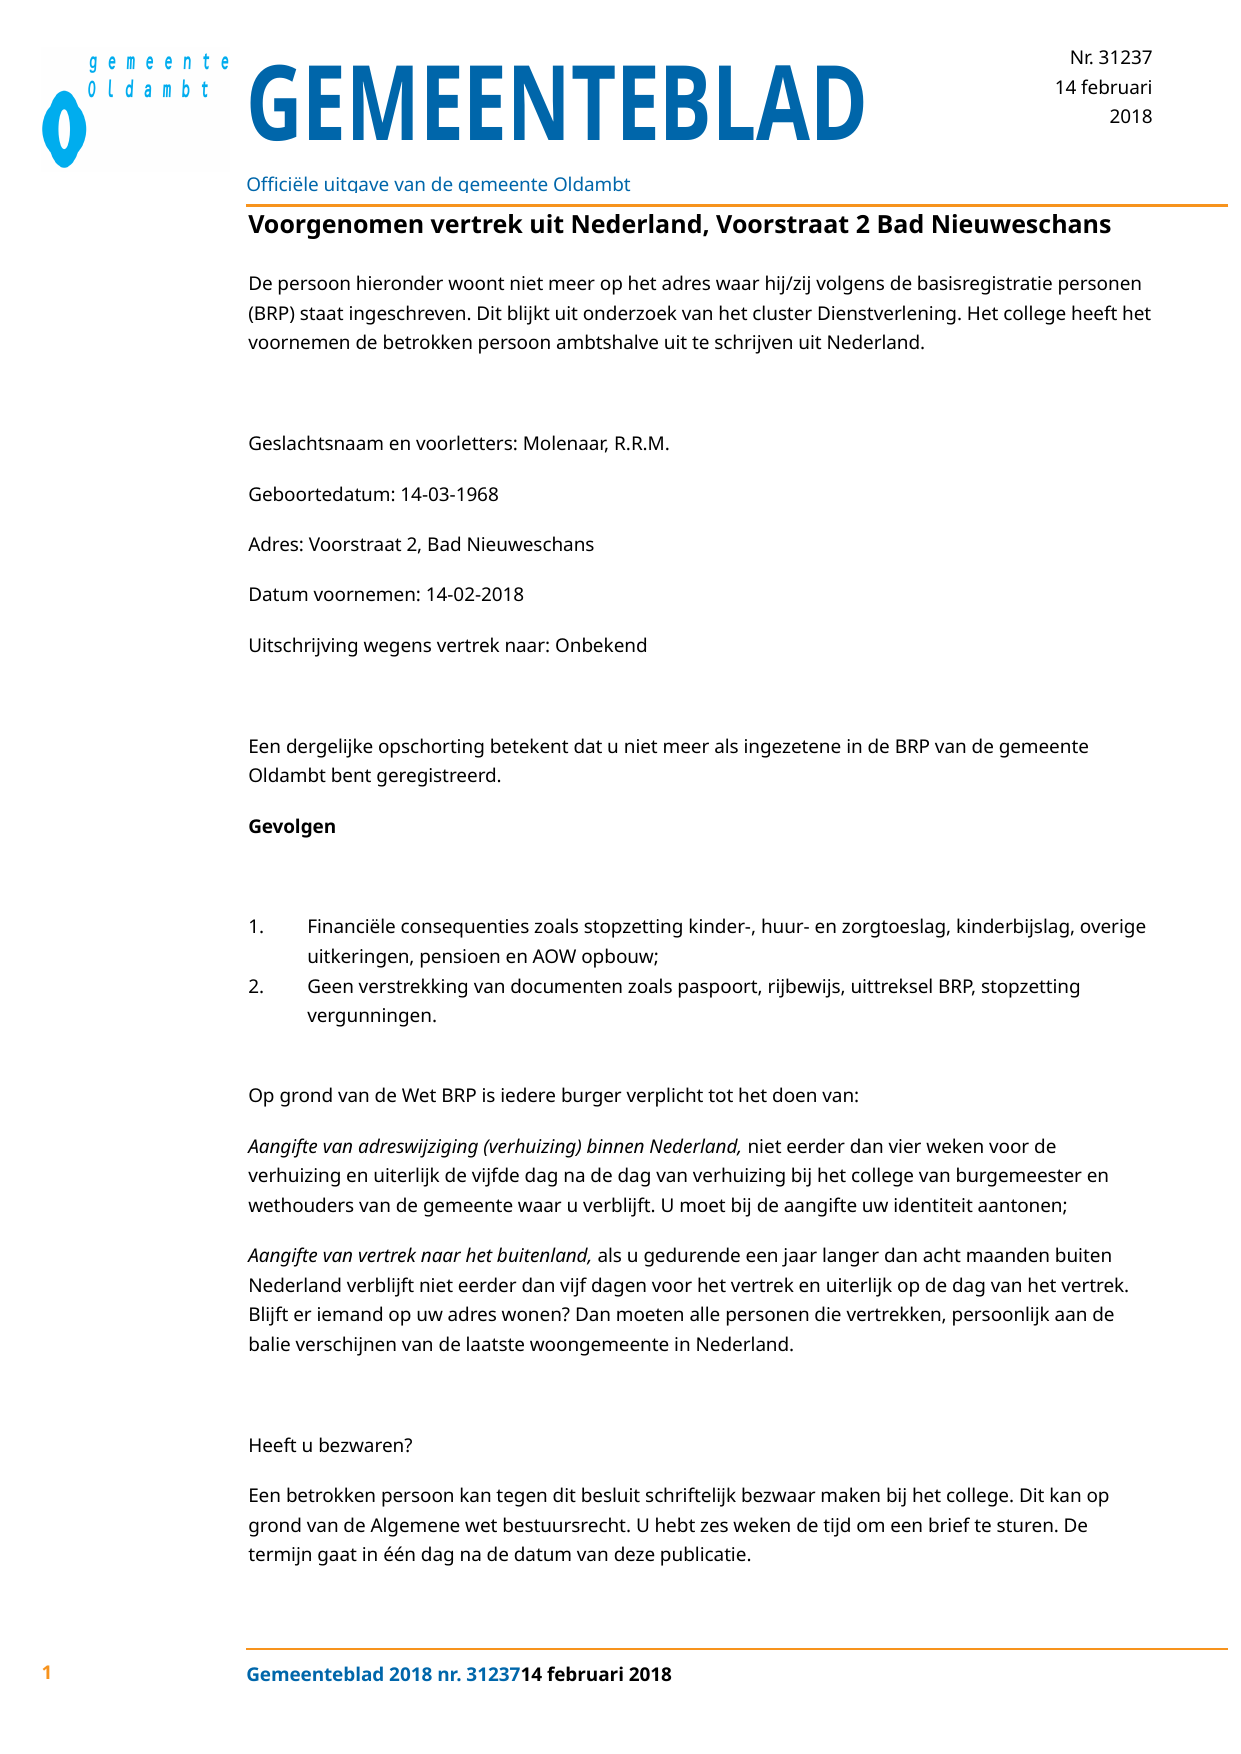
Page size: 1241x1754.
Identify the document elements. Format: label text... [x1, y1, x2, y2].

text Gevolgen [248, 813, 1152, 838]
text De persoon hieronder woont niet meer op het adres waar hij/zij volgens de basisregistratie personen (BRP) staat ingeschreven. Dit blijkt uit onderzoek van het cluster Dienstverlening. Het college heeft het voornemen de betrokken persoon ambtshalve uit te schrijven uit Nederland. [248, 270, 1152, 355]
text Aangifte van adreswijziging (verhuizing) binnen Nederland, niet eerder dan vier weken voor de verhuizing en uiterlijk de vijfde dag na de dag van verhuizing bij het college van burgemeester en wethouders van de gemeente waar u verblijft. U moet bij de aangifte uw identiteit aantonen; [248, 1133, 1152, 1218]
text Een betrokken persoon kan tegen dit besluit schriftelijk bezwaar maken bij het college. Dit kan op grond van de Algemene wet bestuursrecht. U hebt zes weken de tijd om een brief te sturen. De termijn gaat in één dag na de datum van deze publicatie. [248, 1482, 1152, 1567]
text Uitschrijving wegens vertrek naar: Onbekend [248, 632, 1152, 658]
text Op grond van de Wet BRP is iedere burger verplicht tot het doen van: [248, 1082, 1152, 1108]
text Datum voornemen: 14-02-2018 [248, 582, 1152, 607]
text Heeft u bezwaren? [248, 1432, 1152, 1458]
text Geboortedatum: 14-03-1968 [248, 481, 1152, 506]
text Adres: Voorstraat 2, Bad Nieuweschans [248, 531, 1152, 557]
text Aangifte van vertrek naar het buitenland, als u gedurende een jaar langer dan acht maanden buiten Nederland verblijft niet eerder dan vijf dagen voor het vertrek en uiterlijk op de dag van het vertrek. Blijft er iemand op uw adres wonen? Dan moeten alle personen die vertrekken, persoonlijk aan de balie verschijnen van de laatste woongemeente in Nederland. [248, 1242, 1152, 1357]
text Geslachtsnaam en voorletters: Molenaar, R.R.M. [248, 430, 1152, 456]
picture [41, 47, 231, 172]
text Voorgenomen vertrek uit Nederland, Voorstraat 2 Bad Nieuweschans [248, 207, 1152, 241]
list Financiële consequenties zoals stopzetting kinder-, huur- en zorgtoeslag, kinderbijslag, overige uitkeringen, pensioen en AOW opbouw; [248, 914, 1152, 969]
list Geen verstrekking van documenten zoals paspoort, rijbewijs, uittreksel BRP, stopzetting vergunningen. [248, 973, 1152, 1028]
text Een dergelijke opschorting betekent dat u niet meer als ingezetene in de BRP van de gemeente Oldambt bent geregistreerd. [248, 733, 1152, 788]
